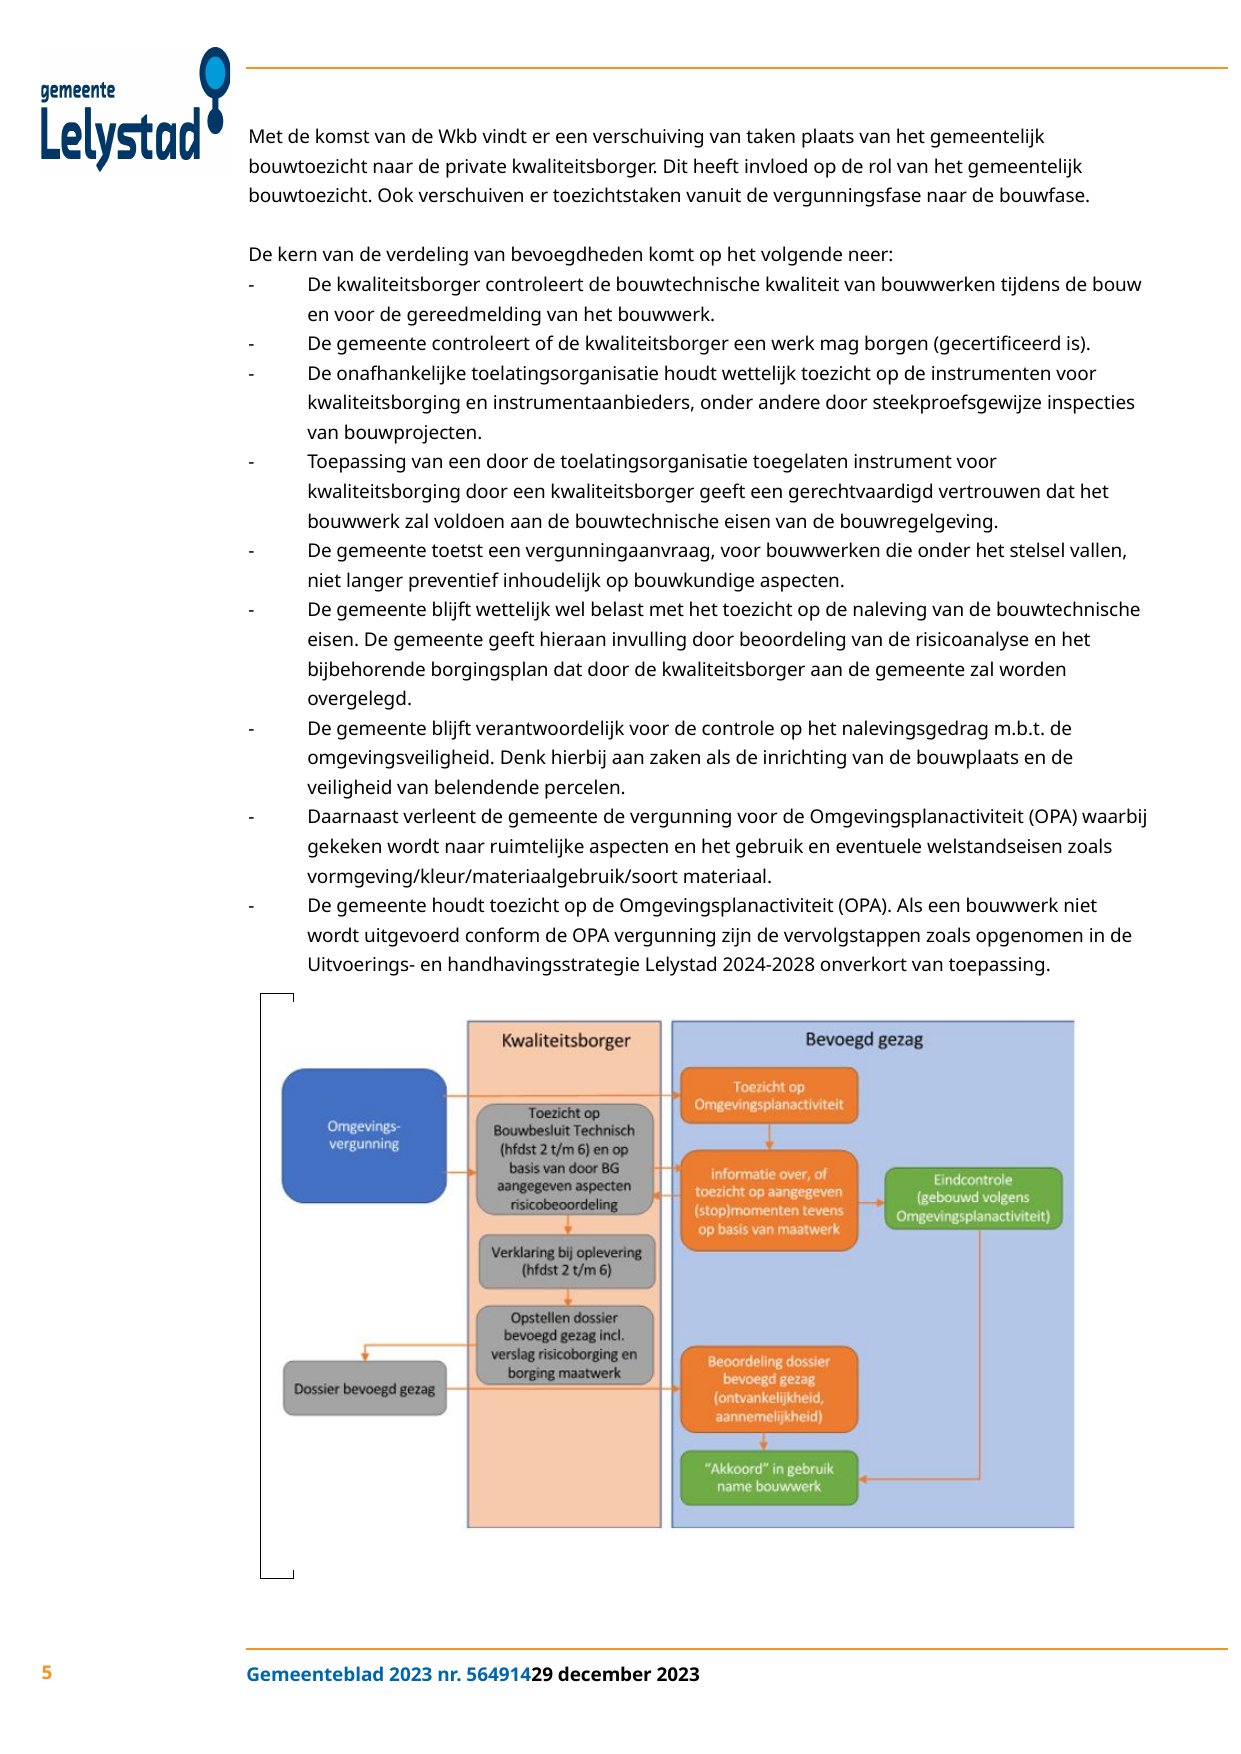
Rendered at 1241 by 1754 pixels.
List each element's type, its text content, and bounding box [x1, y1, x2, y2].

list De onafhankelijke toelatingsorganisatie houdt wettelijk toezicht op de instrumenten voor kwaliteitsborging en instrumentaanbieders, onder andere door steekproefsgewijze inspecties van bouwprojecten. [248, 360, 1152, 445]
list De kwaliteitsborger controleert de bouwtechnische kwaliteit van bouwwerken tijdens de bouw en voor de gereedmelding van het bouwwerk. [248, 271, 1152, 326]
list Daarnaast verleent de gemeente de vergunning voor de Omgevingsplanactiviteit (OPA) waarbij gekeken wordt naar ruimtelijke aspecten en het gebruik en eventuele welstandseisen zoals vormgeving/kleur/materiaalgebruik/soort materiaal. [248, 804, 1152, 888]
list De gemeente houdt toezicht op de Omgevingsplanactiviteit (OPA). Als een bouwwerk niet wordt uitgevoerd conform de OPA vergunning zijn de vervolgstappen zoals opgenomen in de Uitvoerings- en handhavingsstrategie Lelystad 2024-2028 onverkort van toepassing. [248, 892, 1152, 977]
picture [41, 47, 231, 172]
picture [268, 1002, 1095, 1570]
list Toepassing van een door de toelatingsorganisatie toegelaten instrument voor kwaliteitsborging door een kwaliteitsborger geeft een gerechtvaardigd vertrouwen dat het bouwwerk zal voldoen aan de bouwtechnische eisen van de bouwregelgeving. [248, 449, 1152, 533]
text De kern van de verdeling van bevoegdheden komt op het volgende neer: [248, 242, 1152, 267]
list De gemeente blijft wettelijk wel belast met het toezicht op de naleving van de bouwtechnische eisen. De gemeente geeft hieraan invulling door beoordeling van de risicoanalyse en het bijbehorende borgingsplan dat door de kwaliteitsborger aan de gemeente zal worden overgelegd. [248, 597, 1152, 711]
list De gemeente controleert of de kwaliteitsborger een werk mag borgen (gecertificeerd is). [248, 330, 1152, 356]
text Met de komst van de Wkb vindt er een verschuiving van taken plaats van het gemeentelijk bouwtoezicht naar de private kwaliteitsborger. Dit heeft invloed op de rol van het gemeentelijk bouwtoezicht. Ook verschuiven er toezichtstaken vanuit de vergunningsfase naar de bouwfase. [248, 123, 1152, 208]
list De gemeente toetst een vergunningaanvraag, voor bouwwerken die onder het stelsel vallen, niet langer preventief inhoudelijk op bouwkundige aspecten. [248, 537, 1152, 593]
list De gemeente blijft verantwoordelijk voor de controle op het nalevingsgedrag m.b.t. de omgevingsveiligheid. Denk hierbij aan zaken als de inrichting van de bouwplaats en de veiligheid van belendende percelen. [248, 715, 1152, 800]
